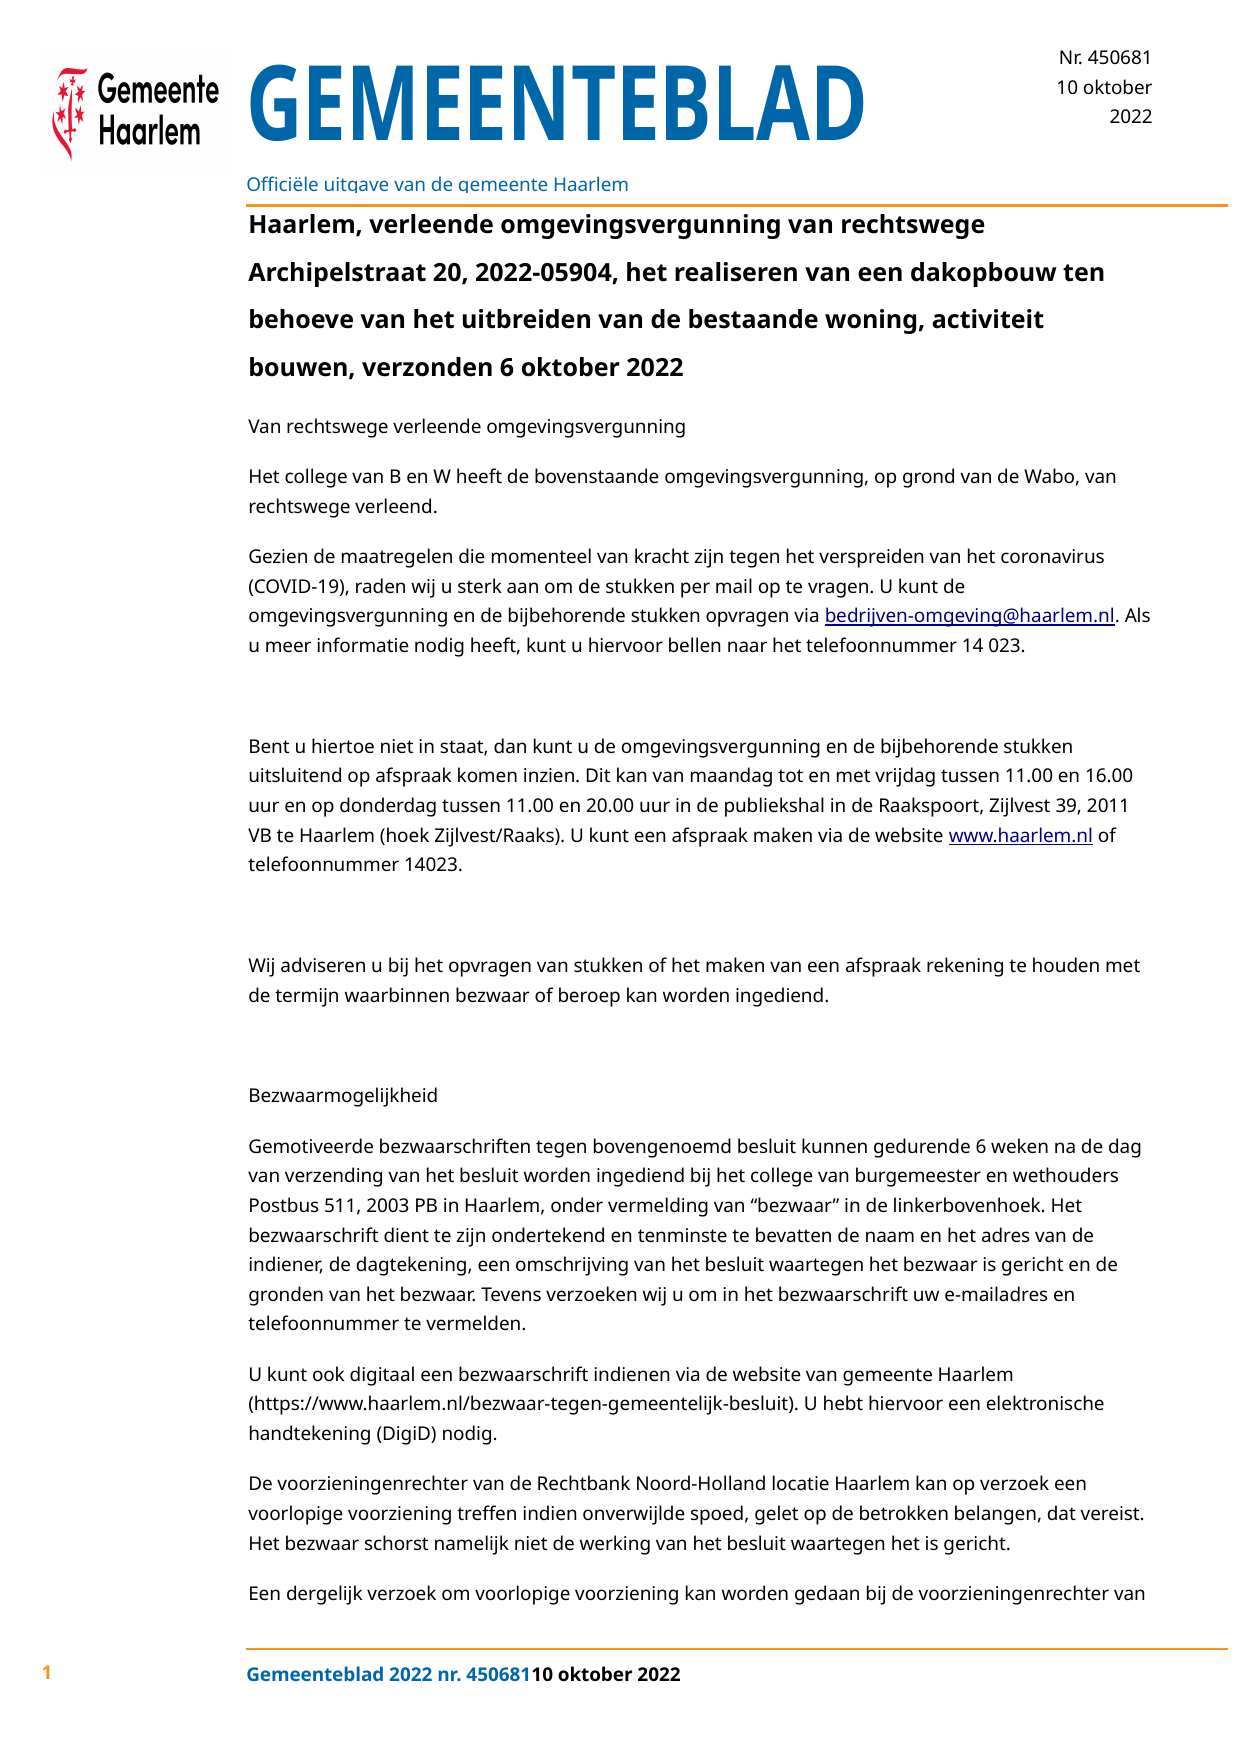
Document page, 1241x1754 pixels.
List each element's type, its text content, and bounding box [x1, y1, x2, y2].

text Van rechtswege verleende omgevingsvergunning [248, 413, 1152, 439]
picture [41, 47, 231, 172]
text Een dergelijk verzoek om voorlopige voorziening kan worden gedaan bij de voorzieningenrechter van [248, 1580, 1152, 1606]
text Gemotiveerde bezwaarschriften tegen bovengenoemd besluit kunnen gedurende 6 weken na de dag van verzending van het besluit worden ingediend bij het college van burgemeester en wethouders Postbus 511, 2003 PB in Haarlem, onder vermelding van “bezwaar” in de linkerbovenhoek. Het bezwaarschrift dient te zijn ondertekend en tenminste te bevatten de naam en het adres van de indiener, de dagtekening, een omschrijving van het besluit waartegen het bezwaar is gericht en de gronden van het bezwaar. Tevens verzoeken wij u om in het bezwaarschrift uw e-mailadres en telefoonnummer te vermelden. [248, 1133, 1152, 1336]
text Gezien de maatregelen die momenteel van kracht zijn tegen het verspreiden van het coronavirus (COVID-19), raden wij u sterk aan om de stukken per mail op te vragen. U kunt de omgevingsvergunning en de bijbehorende stukken opvragen via bedrijven-omgeving@haarlem.nl. Als u meer informatie nodig heeft, kunt u hiervoor bellen naar het telefoonnummer 14 023. [248, 543, 1152, 658]
text Bent u hiertoe niet in staat, dan kunt u de omgevingsvergunning en de bijbehorende stukken uitsluitend op afspraak komen inzien. Dit kan van maandag tot en met vrijdag tussen 11.00 en 16.00 uur en op donderdag tussen 11.00 en 20.00 uur in de publiekshal in de Raakspoort, Zijlvest 39, 2011 VB te Haarlem (hoek Zijlvest/Raaks). U kunt een afspraak maken via de website www.haarlem.nl of telefoonnummer 14023. [248, 733, 1152, 877]
text Het college van B en W heeft de bovenstaande omgevingsvergunning, op grond van de Wabo, van rechtswege verleend. [248, 463, 1152, 519]
text De voorzieningenrechter van de Rechtbank Noord-Holland locatie Haarlem kan op verzoek een voorlopige voorziening treffen indien onverwijlde spoed, gelet op de betrokken belangen, dat vereist. Het bezwaar schorst namelijk niet de werking van het besluit waartegen het is gericht. [248, 1471, 1152, 1556]
text U kunt ook digitaal een bezwaarschrift indienen via de website van gemeente Haarlem (https://www.haarlem.nl/bezwaar-tegen-gemeentelijk-besluit). U hebt hiervoor een elektronische handtekening (DigiD) nodig. [248, 1361, 1152, 1446]
text Bezwaarmogelijkheid [248, 1083, 1152, 1108]
text Wij adviseren u bij het opvragen van stukken of het maken van een afspraak rekening te houden met de termijn waarbinnen bezwaar of beroep kan worden ingediend. [248, 952, 1152, 1008]
text Haarlem, verleende omgevingsvergunning van rechtswege Archipelstraat 20, 2022-05904, het realiseren van een dakopbouw ten behoeve van het uitbreiden van de bestaande woning, activiteit bouwen, verzonden 6 oktober 2022 [248, 207, 1152, 384]
